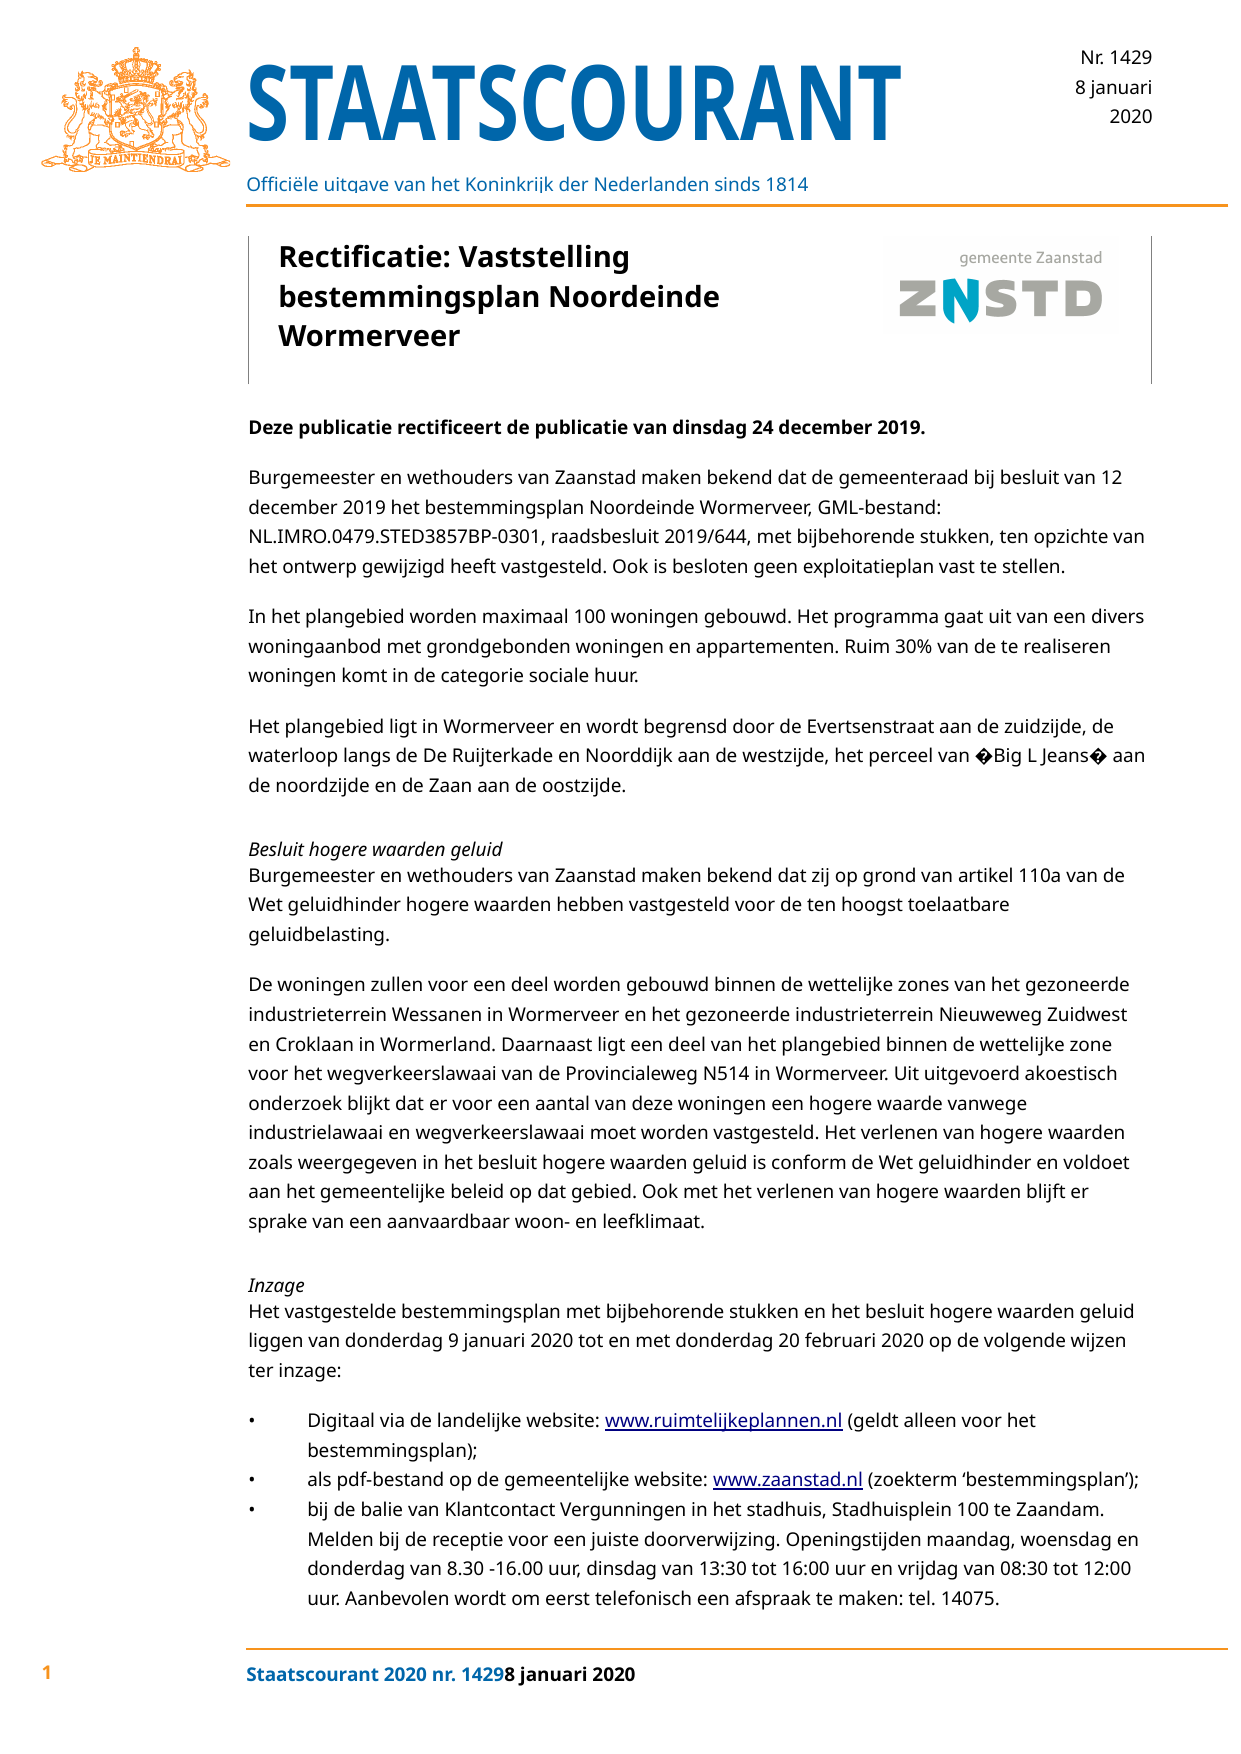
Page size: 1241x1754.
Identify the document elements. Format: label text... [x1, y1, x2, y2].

list Digitaal via de landelijke website: www.ruimtelijkeplannen.nl (geldt alleen voor het bestemmingsplan); [248, 1407, 1152, 1463]
table_header [850, 236, 1151, 384]
text Burgemeester en wethouders van Zaanstad maken bekend dat de gemeenteraad bij besluit van 12 december 2019 het bestemmingsplan Noordeinde Wormerveer, GML-bestand: NL.IMRO.0479.STED3857BP-0301, raadsbesluit 2019/644, met bijbehorende stukken, ten opzichte van het ontwerp gewijzigd heeft vastgesteld. Ook is besloten geen exploitatieplan vast te stellen. [248, 464, 1152, 579]
text Het vastgestelde bestemmingsplan met bijbehorende stukken en het besluit hogere waarden geluid liggen van donderdag 9 januari 2020 tot en met donderdag 20 februari 2020 op de volgende wijzen ter inzage: [248, 1298, 1152, 1383]
table_header Rectificatie: Vaststelling bestemmingsplan Noordeinde Wormerveer [249, 236, 850, 384]
text Besluit hogere waarden geluid [248, 836, 1152, 862]
list als pdf-bestand op de gemeentelijke website: www.zaanstad.nl (zoekterm ‘bestemmingsplan’); [248, 1467, 1152, 1492]
text Inzage [248, 1272, 1152, 1298]
text De woningen zullen voor een deel worden gebouwd binnen de wettelijke zones van het gezoneerde industrieterrein Wessanen in Wormerveer en het gezoneerde industrieterrein Nieuweweg Zuidwest en Croklaan in Wormerland. Daarnaast ligt een deel van het plangebied binnen de wettelijke zone voor het wegverkeerslawaai van de Provincialeweg N514 in Wormerveer. Uit uitgevoerd akoestisch onderzoek blijkt dat er voor een aantal van deze woningen een hogere waarde vanwege industrielawaai en wegverkeerslawaai moet worden vastgesteld. Het verlenen van hogere waarden zoals weergegeven in het besluit hogere waarden geluid is conform de Wet geluidhinder en voldoet aan het gemeentelijke beleid op dat gebied. Ook met het verlenen van hogere waarden blijft er sprake van een aanvaardbaar woon- en leefklimaat. [248, 972, 1152, 1234]
picture [41, 47, 231, 172]
text Burgemeester en wethouders van Zaanstad maken bekend dat zij op grond van artikel 110a van de Wet geluidhinder hogere waarden hebben vastgesteld voor de ten hoogst toelaatbare geluidbelasting. [248, 862, 1152, 947]
text Het plangebied ligt in Wormerveer en wordt begrensd door de Evertsenstraat aan de zuidzijde, de waterloop langs de De Ruijterkade en Noorddijk aan de westzijde, het perceel van �Big L Jeans� aan de noordzijde en de Zaan aan de oostzijde. [248, 713, 1152, 798]
picture [882, 236, 1119, 334]
list bij de balie van Klantcontact Vergunningen in het stadhuis, Stadhuisplein 100 te Zaandam. Melden bij de receptie voor een juiste doorverwijzing. Openingstijden maandag, woensdag en donderdag van 8.30 -16.00 uur, dinsdag van 13:30 tot 16:00 uur en vrijdag van 08:30 tot 12:00 uur. Aanbevolen wordt om eerst telefonisch een afspraak te maken: tel. 14075. [248, 1496, 1152, 1611]
text Deze publicatie rectificeert de publicatie van dinsdag 24 december 2019. [248, 414, 1152, 440]
text In het plangebied worden maximaal 100 woningen gebouwd. Het programma gaat uit van een divers woningaanbod met grondgebonden woningen en appartementen. Ruim 30% van de te realiseren woningen komt in de categorie sociale huur. [248, 603, 1152, 688]
